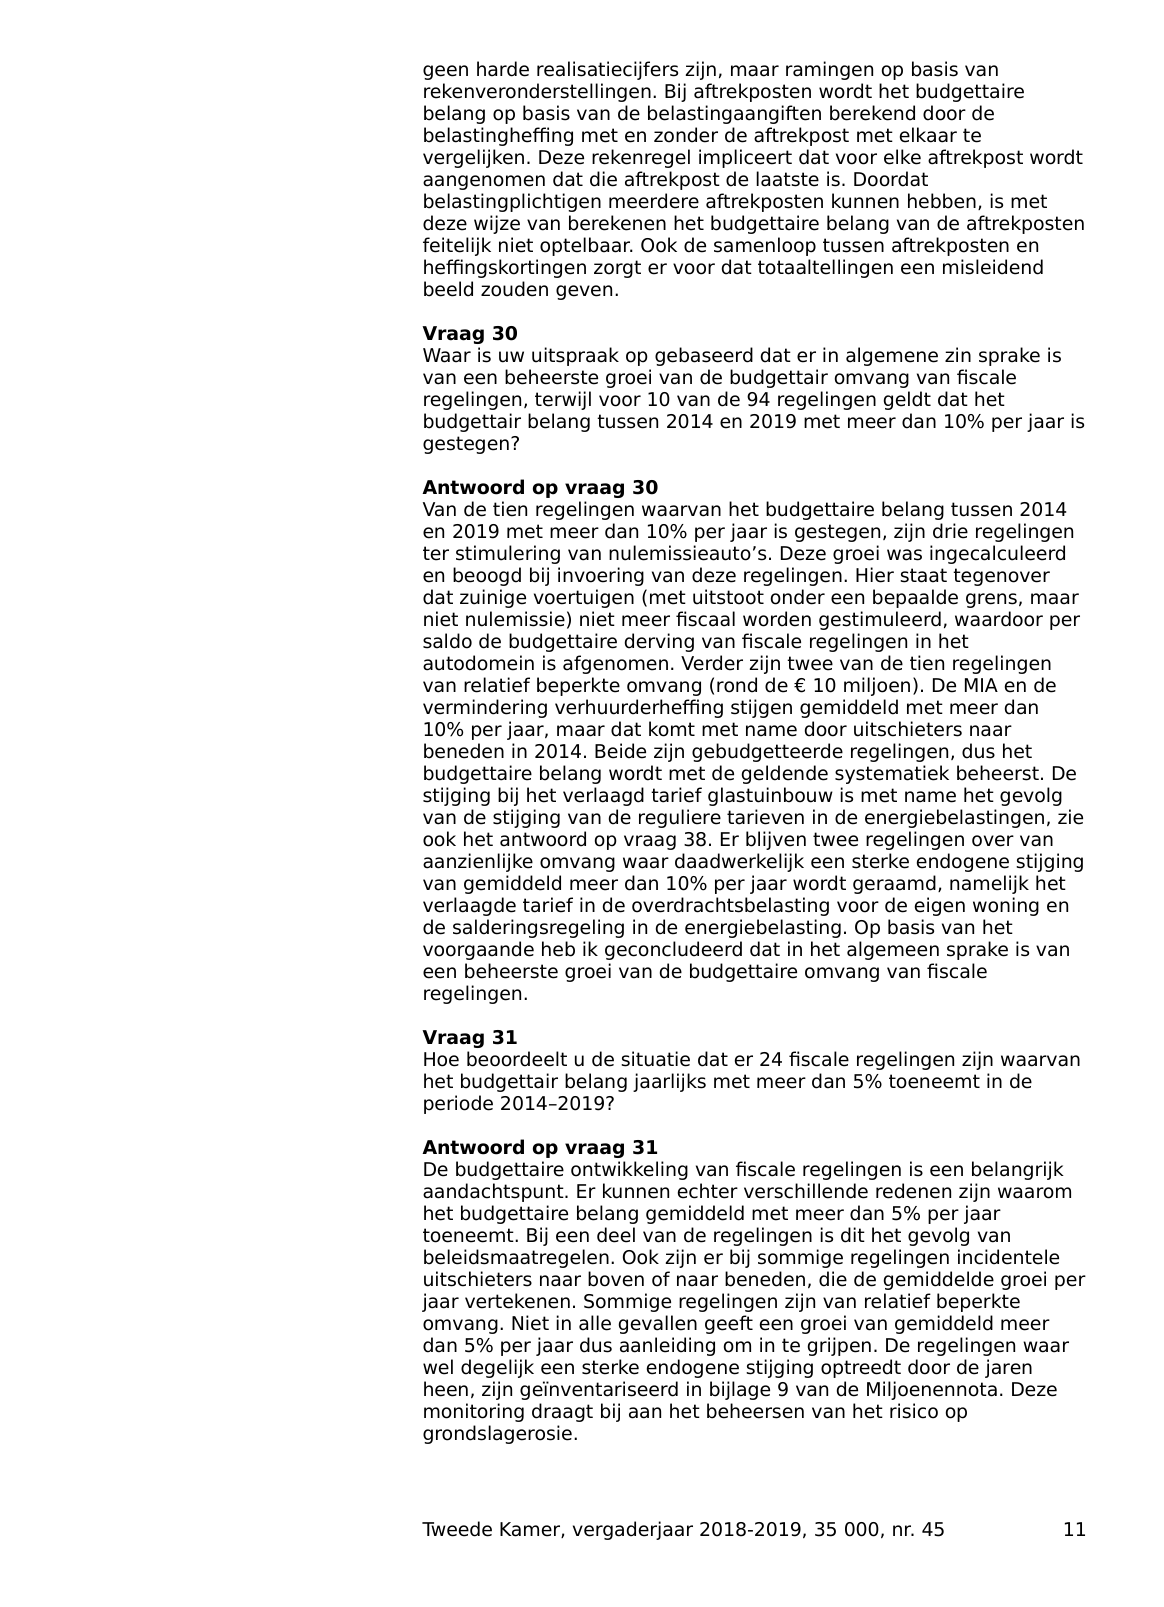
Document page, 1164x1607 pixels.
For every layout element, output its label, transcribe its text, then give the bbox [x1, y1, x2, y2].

text Vraag 30 [422, 323, 1087, 345]
text Antwoord op vraag 30 [422, 477, 1087, 499]
text Hoe beoordeelt u de situatie dat er 24 fiscale regelingen zijn waarvan het budgettair belang jaarlijks met meer dan 5% toeneemt in de periode 2014–2019? [422, 1049, 1087, 1115]
text geen harde realisatiecijfers zijn, maar ramingen op basis van rekenveronderstellingen. Bij aftrekposten wordt het budgettaire belang op basis van de belastingaangiften berekend door de belastingheffing met en zonder de aftrekpost met elkaar te vergelijken. Deze rekenregel impliceert dat voor elke aftrekpost wordt aangenomen dat die aftrekpost de laatste is. Doordat belastingplichtigen meerdere aftrekposten kunnen hebben, is met deze wijze van berekenen het budgettaire belang van de aftrekposten feitelijk niet optelbaar. Ook de samenloop tussen aftrekposten en heffingskortingen zorgt er voor dat totaaltellingen een misleidend beeld zouden geven. [422, 59, 1087, 301]
text De budgettaire ontwikkeling van fiscale regelingen is een belangrijk aandachtspunt. Er kunnen echter verschillende redenen zijn waarom het budgettaire belang gemiddeld met meer dan 5% per jaar toeneemt. Bij een deel van de regelingen is dit het gevolg van beleidsmaatregelen. Ook zijn er bij sommige regelingen incidentele uitschieters naar boven of naar beneden, die de gemiddelde groei per jaar vertekenen. Sommige regelingen zijn van relatief beperkte omvang. Niet in alle gevallen geeft een groei van gemiddeld meer dan 5% per jaar dus aanleiding om in te grijpen. De regelingen waar wel degelijk een sterke endogene stijging optreedt door de jaren heen, zijn geïnventariseerd in bijlage 9 van de Miljoenennota. Deze monitoring draagt bij aan het beheersen van het risico op grondslagerosie. [422, 1159, 1087, 1444]
text Antwoord op vraag 31 [422, 1137, 1087, 1159]
text Van de tien regelingen waarvan het budgettaire belang tussen 2014 en 2019 met meer dan 10% per jaar is gestegen, zijn drie regelingen ter stimulering van nulemissieauto’s. Deze groei was ingecalculeerd en beoogd bij invoering van deze regelingen. Hier staat tegenover dat zuinige voertuigen (met uitstoot onder een bepaalde grens, maar niet nulemissie) niet meer fiscaal worden gestimuleerd, waardoor per saldo de budgettaire derving van fiscale regelingen in het autodomein is afgenomen. Verder zijn twee van de tien regelingen van relatief beperkte omvang (rond de € 10 miljoen). De MIA en de vermindering verhuurderheffing stijgen gemiddeld met meer dan 10% per jaar, maar dat komt met name door uitschieters naar beneden in 2014. Beide zijn gebudgetteerde regelingen, dus het budgettaire belang wordt met de geldende systematiek beheerst. De stijging bij het verlaagd tarief glastuinbouw is met name het gevolg van de stijging van de reguliere tarieven in de energiebelastingen, zie ook het antwoord op vraag 38. Er blijven twee regelingen over van aanzienlijke omvang waar daadwerkelijk een sterke endogene stijging van gemiddeld meer dan 10% per jaar wordt geraamd, namelijk het verlaagde tarief in de overdrachtsbelasting voor de eigen woning en de salderingsregeling in de energiebelasting. Op basis van het voorgaande heb ik geconcludeerd dat in het algemeen sprake is van een beheerste groei van de budgettaire omvang van fiscale regelingen. [422, 499, 1087, 1004]
text Waar is uw uitspraak op gebaseerd dat er in algemene zin sprake is van een beheerste groei van de budgettair omvang van fiscale regelingen, terwijl voor 10 van de 94 regelingen geldt dat het budgettair belang tussen 2014 en 2019 met meer dan 10% per jaar is gestegen? [422, 345, 1087, 455]
text Vraag 31 [422, 1027, 1087, 1049]
